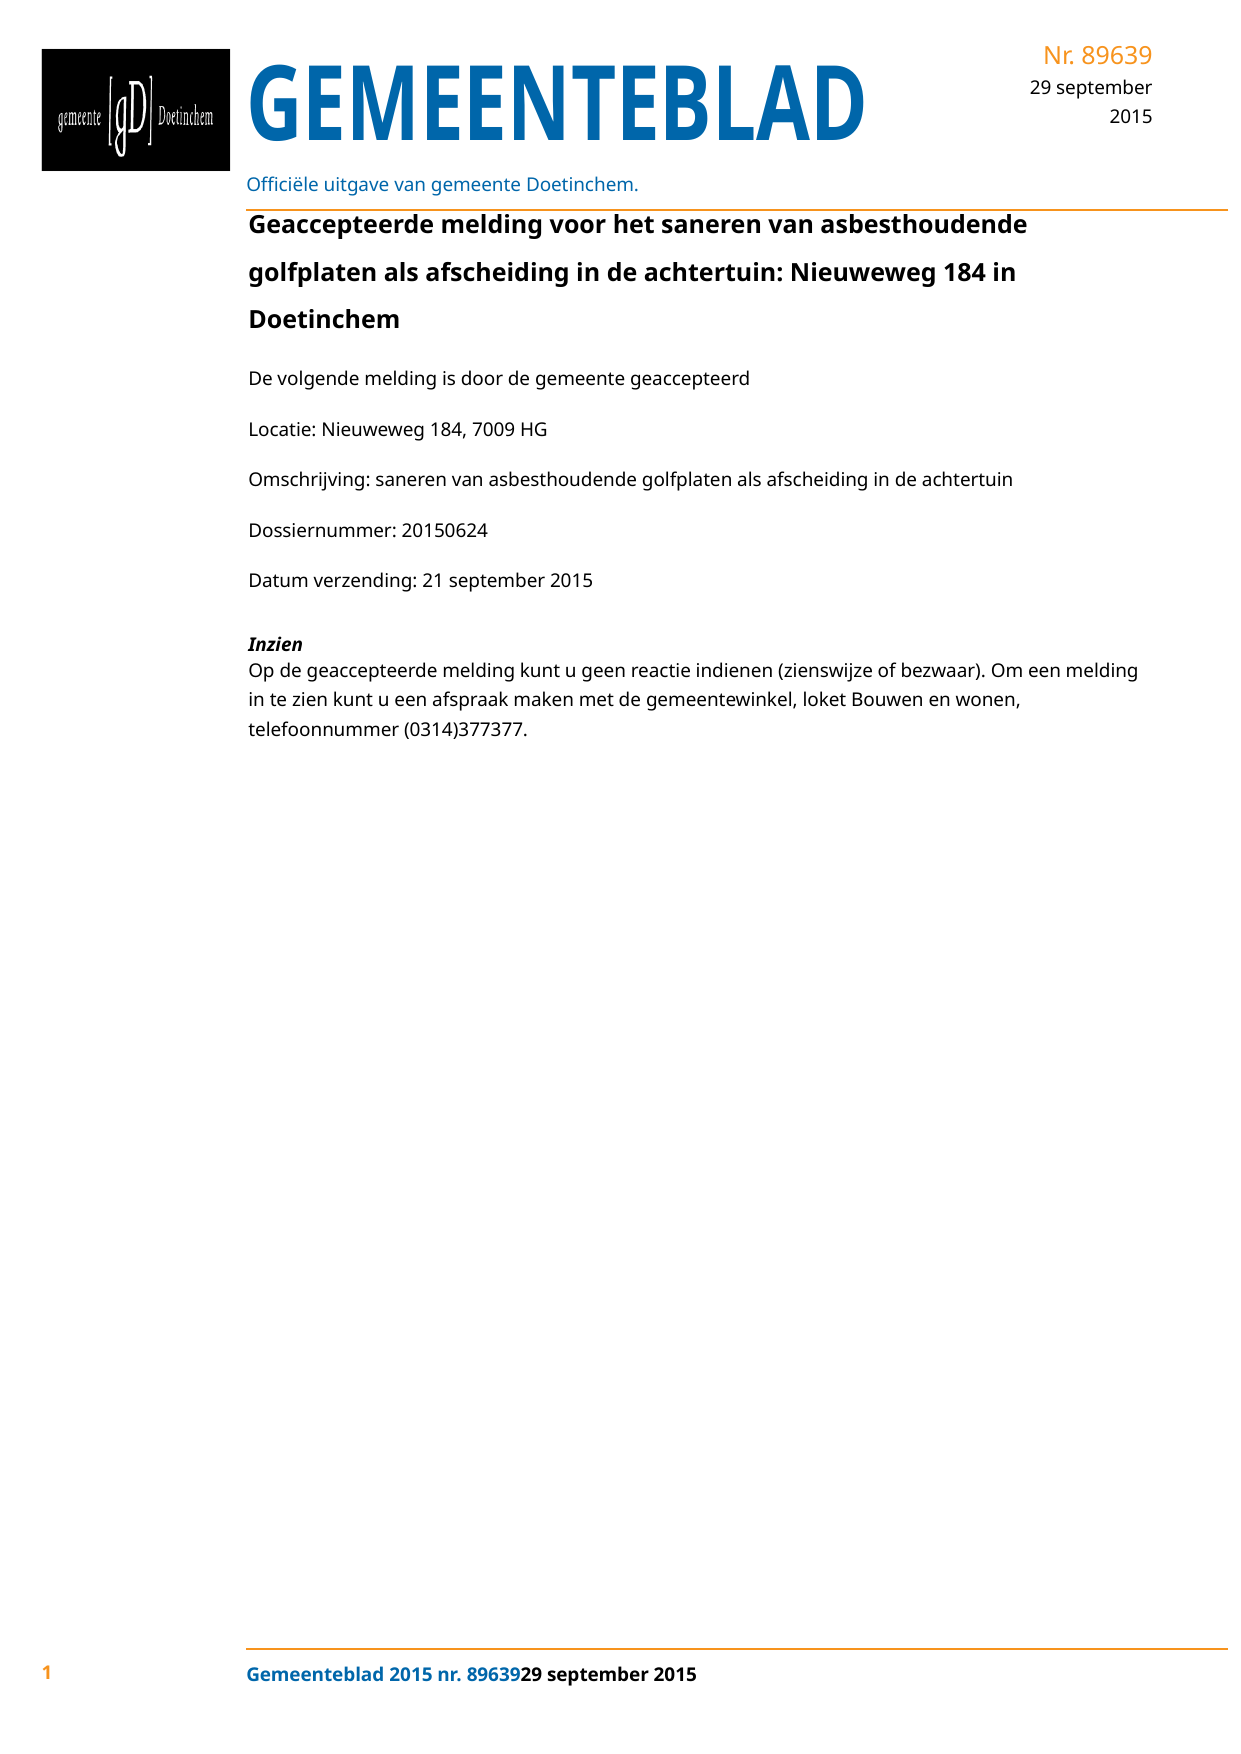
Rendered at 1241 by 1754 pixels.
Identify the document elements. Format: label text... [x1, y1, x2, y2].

text Dossiernummer: 20150624 [248, 517, 1152, 542]
text Geaccepteerde melding voor het saneren van asbesthoudende golfplaten als afscheiding in de achtertuin: Nieuweweg 184 in Doetinchem [248, 211, 1152, 336]
text Inzien [248, 631, 1152, 657]
text De volgende melding is door de gemeente geaccepteerd [248, 366, 1152, 391]
text Op de geaccepteerde melding kunt u geen reactie indienen (zienswijze of bezwaar). Om een melding in te zien kunt u een afspraak maken met de gemeentewinkel, loket Bouwen en wonen, telefoonnummer (0314)377377. [248, 657, 1152, 742]
text Datum verzending: 21 september 2015 [248, 567, 1152, 593]
text Omschrijving: saneren van asbesthoudende golfplaten als afscheiding in de achtertuin [248, 466, 1152, 492]
text Locatie: Nieuweweg 184, 7009 HG [248, 416, 1152, 442]
picture [41, 47, 231, 172]
